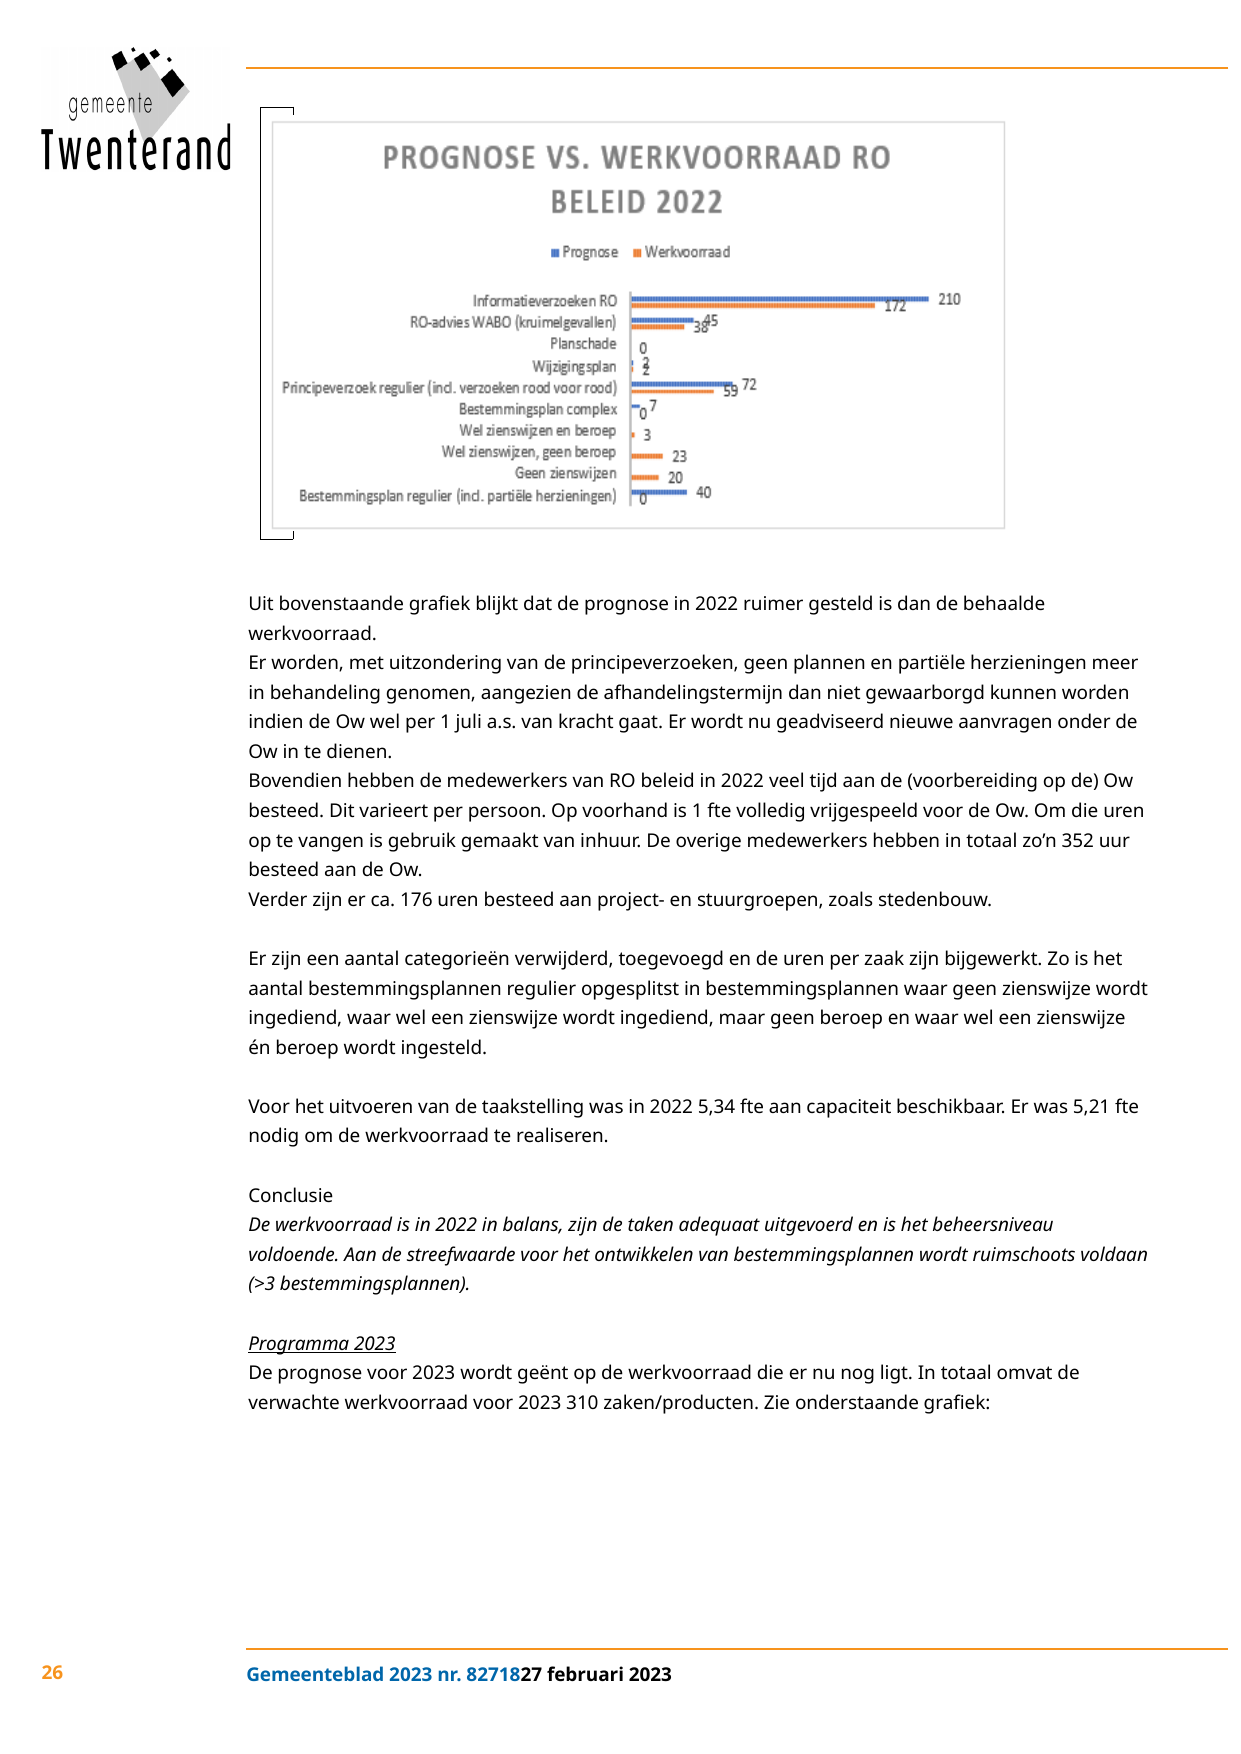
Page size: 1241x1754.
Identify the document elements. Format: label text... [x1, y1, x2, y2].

text Er worden, met uitzondering van de principeverzoeken, geen plannen en partiële herzieningen meer in behandeling genomen, aangezien de afhandelingstermijn dan niet gewaarborgd kunnen worden indien de Ow wel per 1 juli a.s. van kracht gaat. Er wordt nu geadviseerd nieuwe aanvragen onder de Ow in te dienen. [248, 649, 1152, 764]
text De prognose voor 2023 wordt geënt op de werkvoorraad die er nu nog ligt. In totaal omvat de verwachte werkvoorraad voor 2023 310 zaken/producten. Zie onderstaande grafiek: [248, 1359, 1152, 1414]
text Uit bovenstaande grafiek blijkt dat de prognose in 2022 ruimer gesteld is dan de behaalde werkvoorraad. [248, 590, 1152, 645]
text Verder zijn er ca. 176 uren besteed aan project- en stuurgroepen, zoals stedenbouw. [248, 886, 1152, 912]
picture [41, 47, 231, 172]
text Programma 2023 [248, 1330, 1152, 1355]
text De werkvoorraad is in 2022 in balans, zijn de taken adequaat uitgevoerd en is het beheersniveau voldoende. Aan de streefwaarde voor het ontwikkelen van bestemmingsplannen wordt ruimschoots voldaan (>3 bestemmingsplannen). [248, 1211, 1152, 1296]
picture [268, 115, 1008, 531]
text Conclusie [248, 1182, 1152, 1207]
text Voor het uitvoeren van de taakstelling was in 2022 5,34 fte aan capaciteit beschikbaar. Er was 5,21 fte nodig om de werkvoorraad te realiseren. [248, 1093, 1152, 1148]
text Er zijn een aantal categorieën verwijderd, toegevoegd en de uren per zaak zijn bijgewerkt. Zo is het aantal bestemmingsplannen regulier opgesplitst in bestemmingsplannen waar geen zienswijze wordt ingediend, waar wel een zienswijze wordt ingediend, maar geen beroep en waar wel een zienswijze én beroep wordt ingesteld. [248, 945, 1152, 1059]
text Bovendien hebben de medewerkers van RO beleid in 2022 veel tijd aan de (voorbereiding op de) Ow besteed. Dit varieert per persoon. Op voorhand is 1 fte volledig vrijgespeeld voor de Ow. Om die uren op te vangen is gebruik gemaakt van inhuur. De overige medewerkers hebben in totaal zo’n 352 uur besteed aan de Ow. [248, 768, 1152, 882]
